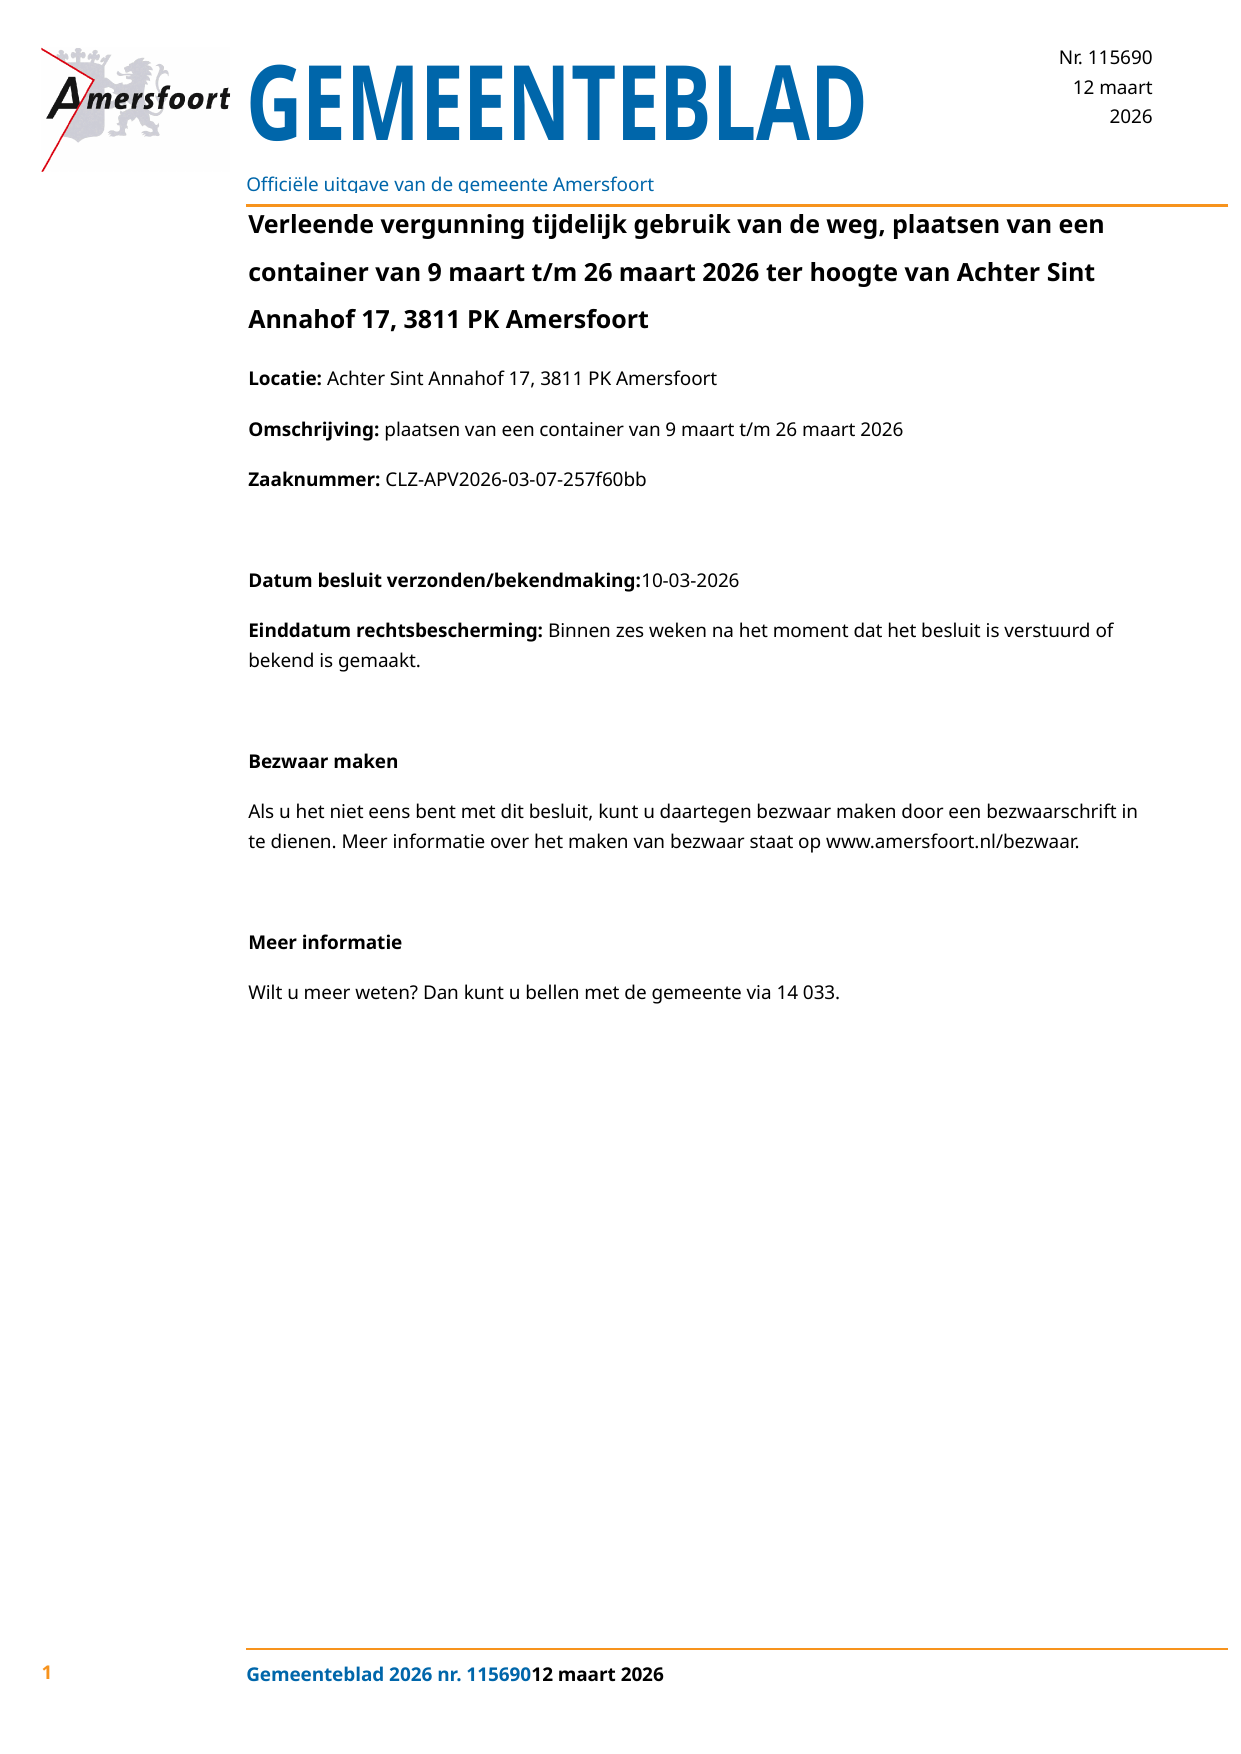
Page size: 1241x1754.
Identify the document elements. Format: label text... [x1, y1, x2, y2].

text Einddatum rechtsbescherming: Binnen zes weken na het moment dat het besluit is verstuurd of bekend is gemaakt. [248, 618, 1152, 673]
picture [41, 47, 231, 172]
text Verleende vergunning tijdelijk gebruik van de weg, plaatsen van een container van 9 maart t/m 26 maart 2026 ter hoogte van Achter Sint Annahof 17, 3811 PK Amersfoort [248, 207, 1152, 336]
text Datum besluit verzonden/bekendmaking:10-03-2026 [248, 567, 1152, 593]
text Locatie: Achter Sint Annahof 17, 3811 PK Amersfoort [248, 366, 1152, 391]
text Wilt u meer weten? Dan kunt u bellen met de gemeente via 14 033. [248, 979, 1152, 1005]
text Omschrijving: plaatsen van een container van 9 maart t/m 26 maart 2026 [248, 416, 1152, 442]
text Zaaknummer: CLZ-APV2026-03-07-257f60bb [248, 466, 1152, 492]
text Meer informatie [248, 929, 1152, 954]
text Bezwaar maken [248, 748, 1152, 774]
text Als u het niet eens bent met dit besluit, kunt u daartegen bezwaar maken door een bezwaarschrift in te dienen. Meer informatie over het maken van bezwaar staat op www.amersfoort.nl/bezwaar. [248, 798, 1152, 854]
